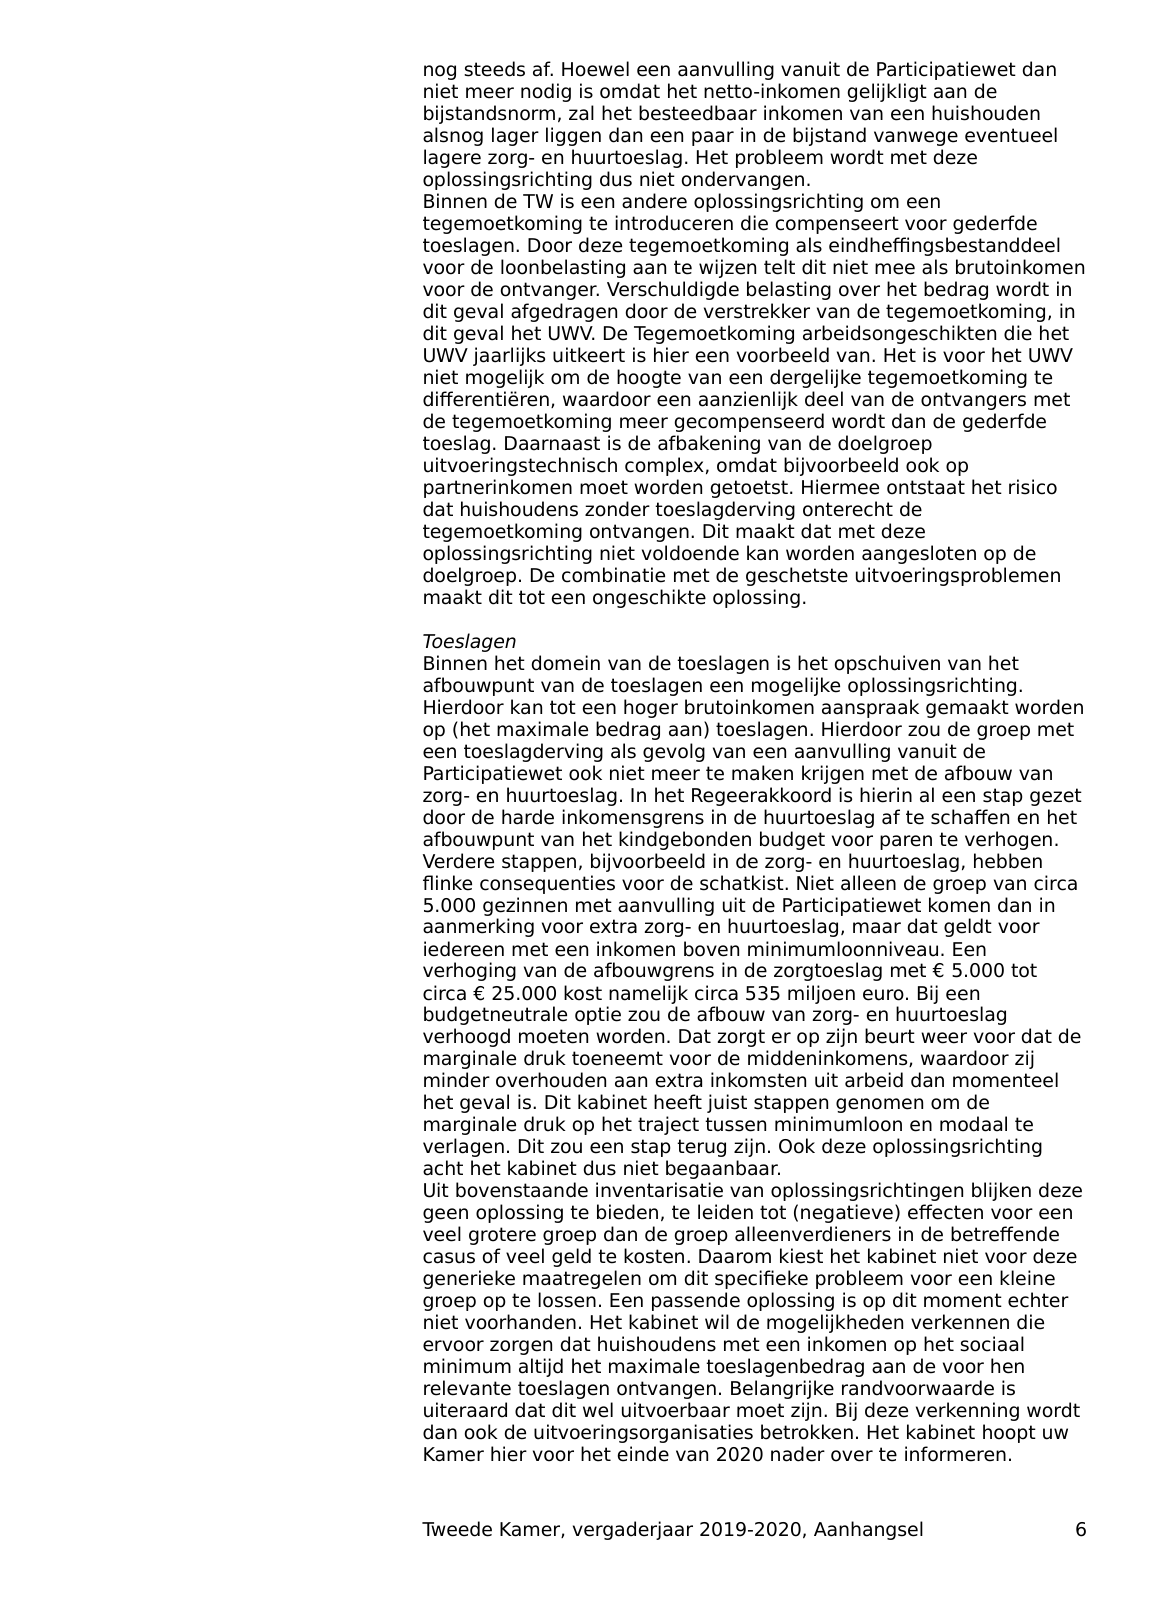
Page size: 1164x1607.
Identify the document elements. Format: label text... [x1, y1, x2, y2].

text Binnen het domein van de toeslagen is het opschuiven van het afbouwpunt van de toeslagen een mogelijke oplossingsrichting. Hierdoor kan tot een hoger brutoinkomen aanspraak gemaakt worden op (het maximale bedrag aan) toeslagen. Hierdoor zou de groep met een toeslagderving als gevolg van een aanvulling vanuit de Participatiewet ook niet meer te maken krijgen met de afbouw van zorg- en huurtoeslag. In het Regeerakkoord is hierin al een stap gezet door de harde inkomensgrens in de huurtoeslag af te schaffen en het afbouwpunt van het kindgebonden budget voor paren te verhogen. Verdere stappen, bijvoorbeeld in de zorg- en huurtoeslag, hebben flinke consequenties voor de schatkist. Niet alleen de groep van circa 5.000 gezinnen met aanvulling uit de Participatiewet komen dan in aanmerking voor extra zorg- en huurtoeslag, maar dat geldt voor iedereen met een inkomen boven minimumloonniveau. Een verhoging van de afbouwgrens in de zorgtoeslag met € 5.000 tot circa € 25.000 kost namelijk circa 535 miljoen euro. Bij een budgetneutrale optie zou de afbouw van zorg- en huurtoeslag verhoogd moeten worden. Dat zorgt er op zijn beurt weer voor dat de marginale druk toeneemt voor de middeninkomens, waardoor zij minder overhouden aan extra inkomsten uit arbeid dan momenteel het geval is. Dit kabinet heeft juist stappen genomen om de marginale druk op het traject tussen minimumloon en modaal te verlagen. Dit zou een stap terug zijn. Ook deze oplossingsrichting acht het kabinet dus niet begaanbaar. [422, 653, 1087, 1180]
text Uit bovenstaande inventarisatie van oplossingsrichtingen blijken deze geen oplossing te bieden, te leiden tot (negatieve) effecten voor een veel grotere groep dan de groep alleenverdieners in de betreffende casus of veel geld te kosten. Daarom kiest het kabinet niet voor deze generieke maatregelen om dit specifieke probleem voor een kleine groep op te lossen. Een passende oplossing is op dit moment echter niet voorhanden. Het kabinet wil de mogelijkheden verkennen die ervoor zorgen dat huishoudens met een inkomen op het sociaal minimum altijd het maximale toeslagenbedrag aan de voor hen relevante toeslagen ontvangen. Belangrijke randvoorwaarde is uiteraard dat dit wel uitvoerbaar moet zijn. Bij deze verkenning wordt dan ook de uitvoeringsorganisaties betrokken. Het kabinet hoopt uw Kamer hier voor het einde van 2020 nader over te informeren. [422, 1180, 1087, 1466]
text Binnen de TW is een andere oplossingsrichting om een tegemoetkoming te introduceren die compenseert voor gederfde toeslagen. Door deze tegemoetkoming als eindheffingsbestanddeel voor de loonbelasting aan te wijzen telt dit niet mee als brutoinkomen voor de ontvanger. Verschuldigde belasting over het bedrag wordt in dit geval afgedragen door de verstrekker van de tegemoetkoming, in dit geval het UWV. De Tegemoetkoming arbeidsongeschikten die het UWV jaarlijks uitkeert is hier een voorbeeld van. Het is voor het UWV niet mogelijk om de hoogte van een dergelijke tegemoetkoming te differentiëren, waardoor een aanzienlijk deel van de ontvangers met de tegemoetkoming meer gecompenseerd wordt dan de gederfde toeslag. Daarnaast is de afbakening van de doelgroep uitvoeringstechnisch complex, omdat bijvoorbeeld ook op partnerinkomen moet worden getoetst. Hiermee ontstaat het risico dat huishoudens zonder toeslagderving onterecht de tegemoetkoming ontvangen. Dit maakt dat met deze oplossingsrichting niet voldoende kan worden aangesloten op de doelgroep. De combinatie met de geschetste uitvoeringsproblemen maakt dit tot een ongeschikte oplossing. [422, 191, 1087, 608]
subtitle Toeslagen [422, 631, 1087, 653]
text nog steeds af. Hoewel een aanvulling vanuit de Participatiewet dan niet meer nodig is omdat het netto-inkomen gelijkligt aan de bijstandsnorm, zal het besteedbaar inkomen van een huishouden alsnog lager liggen dan een paar in de bijstand vanwege eventueel lagere zorg- en huurtoeslag. Het probleem wordt met deze oplossingsrichting dus niet ondervangen. [422, 59, 1087, 191]
